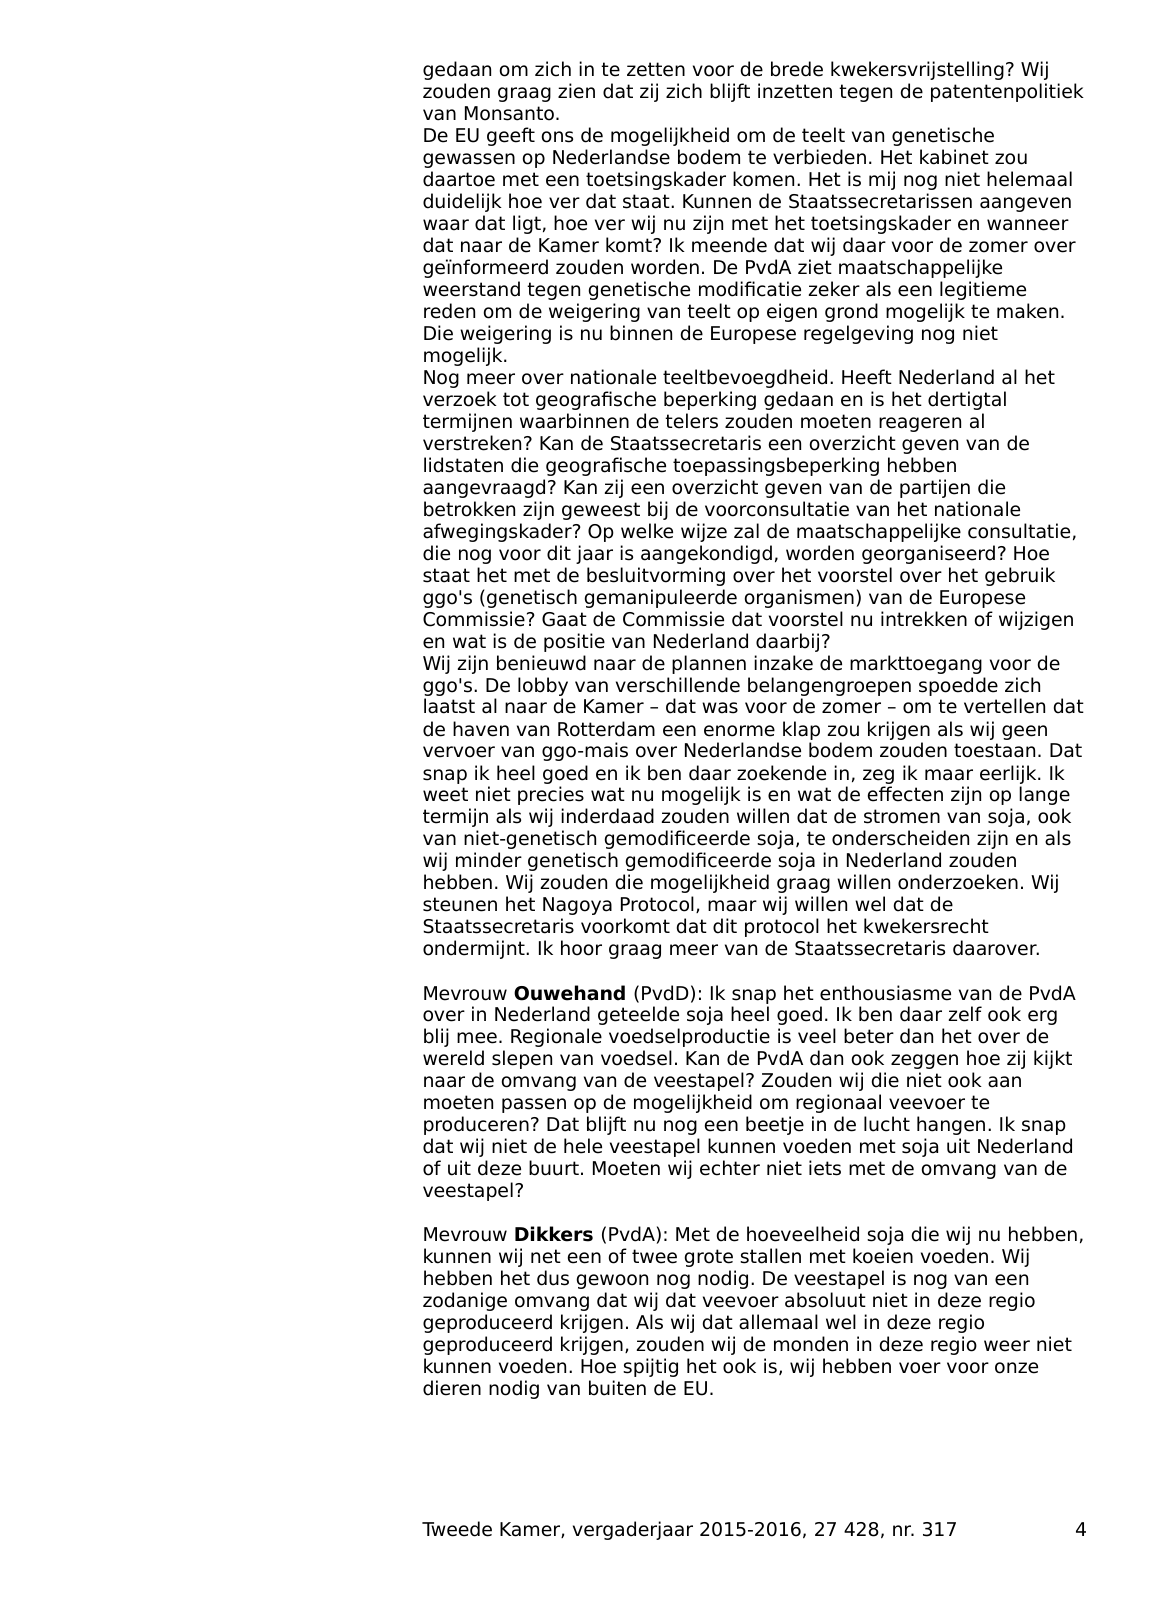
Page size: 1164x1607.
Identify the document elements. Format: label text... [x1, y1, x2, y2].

text Wij zijn benieuwd naar de plannen inzake de markttoegang voor de ggo's. De lobby van verschillende belangengroepen spoedde zich laatst al naar de Kamer – dat was voor de zomer – om te vertellen dat de haven van Rotterdam een enorme klap zou krijgen als wij geen vervoer van ggo-mais over Nederlandse bodem zouden toestaan. Dat snap ik heel goed en ik ben daar zoekende in, zeg ik maar eerlijk. Ik weet niet precies wat nu mogelijk is en wat de effecten zijn op lange termijn als wij inderdaad zouden willen dat de stromen van soja, ook van niet-genetisch gemodificeerde soja, te onderscheiden zijn en als wij minder genetisch gemodificeerde soja in Nederland zouden hebben. Wij zouden die mogelijkheid graag willen onderzoeken. Wij steunen het Nagoya Protocol, maar wij willen wel dat de Staatssecretaris voorkomt dat dit protocol het kwekersrecht ondermijnt. Ik hoor graag meer van de Staatssecretaris daarover. [422, 652, 1087, 960]
text Mevrouw Dikkers (PvdA): Met de hoeveelheid soja die wij nu hebben, kunnen wij net een of twee grote stallen met koeien voeden. Wij hebben het dus gewoon nog nodig. De veestapel is nog van een zodanige omvang dat wij dat veevoer absoluut niet in deze regio geproduceerd krijgen. Als wij dat allemaal wel in deze regio geproduceerd krijgen, zouden wij de monden in deze regio weer niet kunnen voeden. Hoe spijtig het ook is, wij hebben voer voor onze dieren nodig van buiten de EU. [422, 1224, 1087, 1400]
text Nog meer over nationale teeltbevoegdheid. Heeft Nederland al het verzoek tot geografische beperking gedaan en is het dertigtal termijnen waarbinnen de telers zouden moeten reageren al verstreken? Kan de Staatssecretaris een overzicht geven van de lidstaten die geografische toepassingsbeperking hebben aangevraagd? Kan zij een overzicht geven van de partijen die betrokken zijn geweest bij de voorconsultatie van het nationale afwegingskader? Op welke wijze zal de maatschappelijke consultatie, die nog voor dit jaar is aangekondigd, worden georganiseerd? Hoe staat het met de besluitvorming over het voorstel over het gebruik ggo's (genetisch gemanipuleerde organismen) van de Europese Commissie? Gaat de Commissie dat voorstel nu intrekken of wijzigen en wat is de positie van Nederland daarbij? [422, 367, 1087, 652]
text Mevrouw Ouwehand (PvdD): Ik snap het enthousiasme van de PvdA over in Nederland geteelde soja heel goed. Ik ben daar zelf ook erg blij mee. Regionale voedselproductie is veel beter dan het over de wereld slepen van voedsel. Kan de PvdA dan ook zeggen hoe zij kijkt naar de omvang van de veestapel? Zouden wij die niet ook aan moeten passen op de mogelijkheid om regionaal veevoer te produceren? Dat blijft nu nog een beetje in de lucht hangen. Ik snap dat wij niet de hele veestapel kunnen voeden met soja uit Nederland of uit deze buurt. Moeten wij echter niet iets met de omvang van de veestapel? [422, 982, 1087, 1202]
text De EU geeft ons de mogelijkheid om de teelt van genetische gewassen op Nederlandse bodem te verbieden. Het kabinet zou daartoe met een toetsingskader komen. Het is mij nog niet helemaal duidelijk hoe ver dat staat. Kunnen de Staatssecretarissen aangeven waar dat ligt, hoe ver wij nu zijn met het toetsingskader en wanneer dat naar de Kamer komt? Ik meende dat wij daar voor de zomer over geïnformeerd zouden worden. De PvdA ziet maatschappelijke weerstand tegen genetische modificatie zeker als een legitieme reden om de weigering van teelt op eigen grond mogelijk te maken. Die weigering is nu binnen de Europese regelgeving nog niet mogelijk. [422, 125, 1087, 367]
text gedaan om zich in te zetten voor de brede kwekersvrijstelling? Wij zouden graag zien dat zij zich blijft inzetten tegen de patentenpolitiek van Monsanto. [422, 59, 1087, 125]
